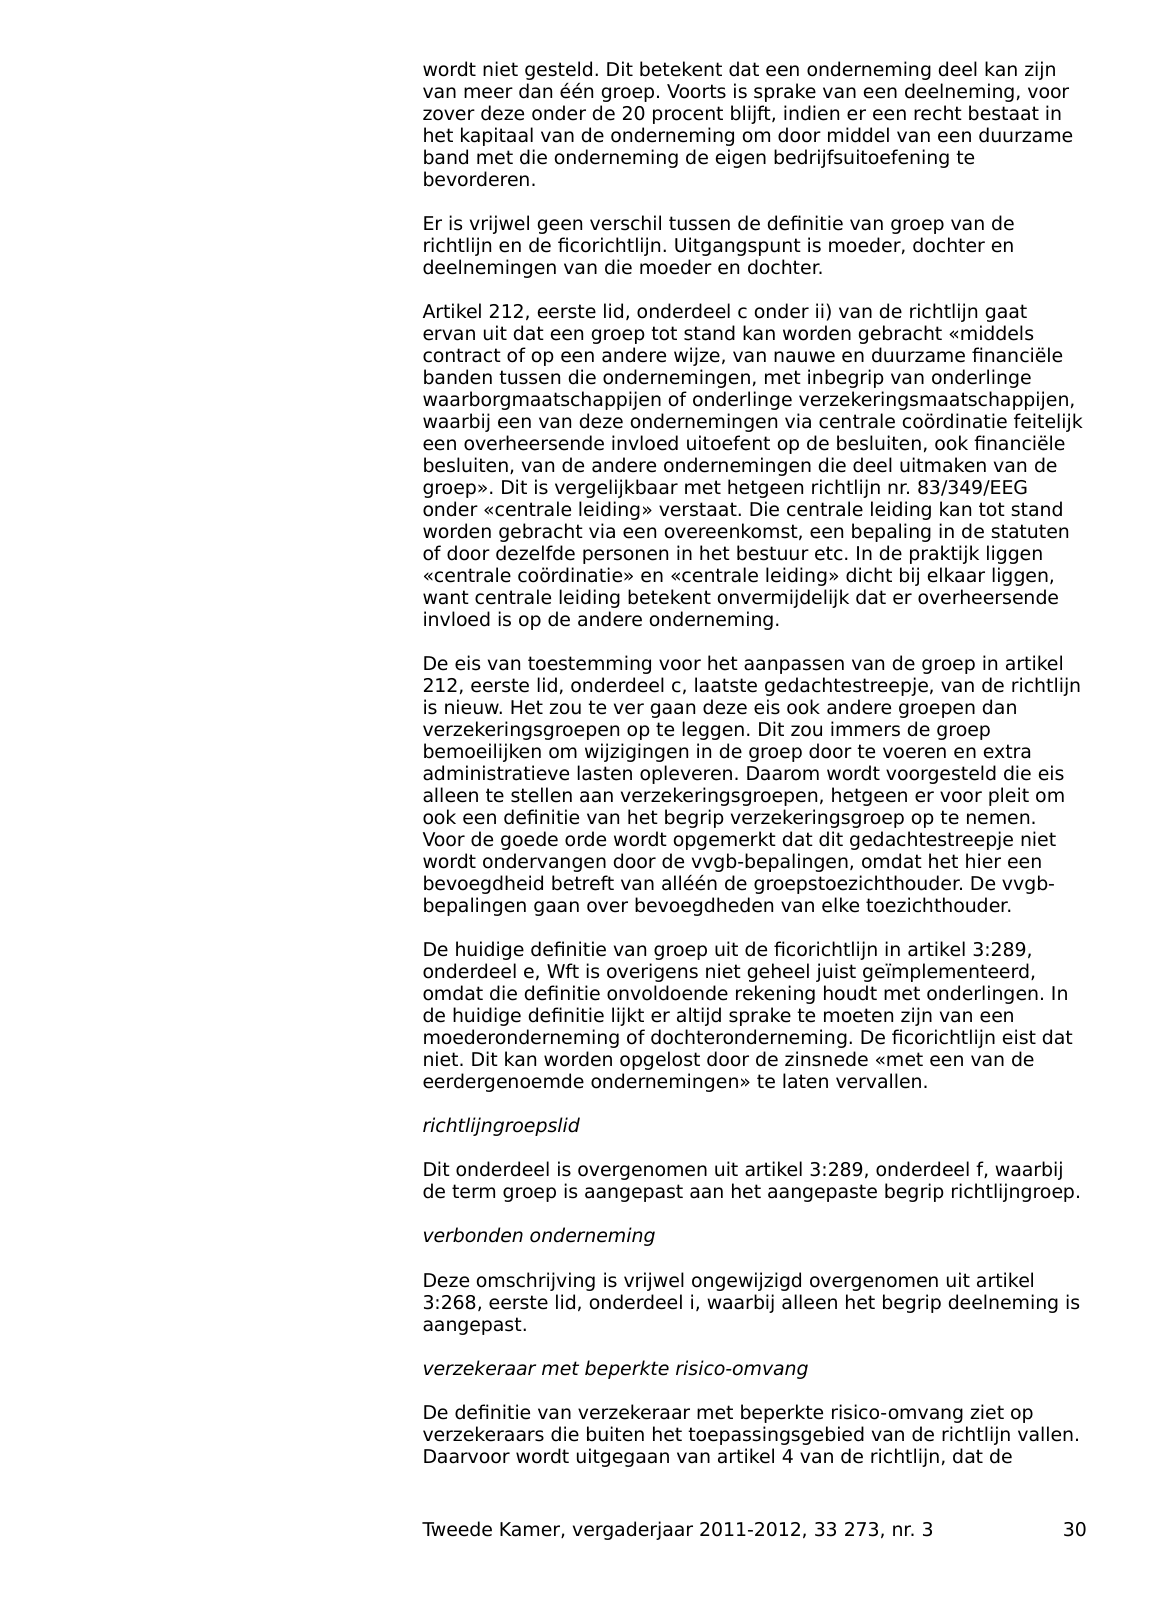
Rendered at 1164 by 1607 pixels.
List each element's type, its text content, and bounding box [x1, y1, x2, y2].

text Voor de goede orde wordt opgemerkt dat dit gedachtestreepje niet wordt ondervangen door de vvgb-bepalingen, omdat het hier een bevoegdheid betreft van alléén de groepstoezichthouder. De vvgb-bepalingen gaan over bevoegdheden van elke toezichthouder. [422, 829, 1087, 917]
subtitle verzekeraar met beperkte risico-omvang [422, 1358, 1087, 1380]
text De eis van toestemming voor het aanpassen van de groep in artikel 212, eerste lid, onderdeel c, laatste gedachtestreepje, van de richtlijn is nieuw. Het zou te ver gaan deze eis ook andere groepen dan verzekeringsgroepen op te leggen. Dit zou immers de groep bemoeilijken om wijzigingen in de groep door te voeren en extra administratieve lasten opleveren. Daarom wordt voorgesteld die eis alleen te stellen aan verzekeringsgroepen, hetgeen er voor pleit om ook een definitie van het begrip verzekeringsgroep op te nemen. [422, 653, 1087, 829]
text Er is vrijwel geen verschil tussen de definitie van groep van de richtlijn en de ficorichtlijn. Uitgangspunt is moeder, dochter en deelnemingen van die moeder en dochter. [422, 213, 1087, 279]
text De huidige definitie van groep uit de ficorichtlijn in artikel 3:289, onderdeel e, Wft is overigens niet geheel juist geïmplementeerd, omdat die definitie onvoldoende rekening houdt met onderlingen. In de huidige definitie lijkt er altijd sprake te moeten zijn van een moederonderneming of dochteronderneming. De ficorichtlijn eist dat niet. Dit kan worden opgelost door de zinsnede «met een van de eerdergenoemde ondernemingen» te laten vervallen. [422, 939, 1087, 1093]
subtitle richtlijngroepslid [422, 1115, 1087, 1137]
text Dit onderdeel is overgenomen uit artikel 3:289, onderdeel f, waarbij de term groep is aangepast aan het aangepaste begrip richtlijngroep. [422, 1159, 1087, 1203]
subtitle verbonden onderneming [422, 1225, 1087, 1247]
text wordt niet gesteld. Dit betekent dat een onderneming deel kan zijn van meer dan één groep. Voorts is sprake van een deelneming, voor zover deze onder de 20 procent blijft, indien er een recht bestaat in het kapitaal van de onderneming om door middel van een duurzame band met die onderneming de eigen bedrijfsuitoefening te bevorderen. [422, 59, 1087, 191]
text Deze omschrijving is vrijwel ongewijzigd overgenomen uit artikel 3:268, eerste lid, onderdeel i, waarbij alleen het begrip deelneming is aangepast. [422, 1269, 1087, 1336]
text Artikel 212, eerste lid, onderdeel c onder ii) van de richtlijn gaat ervan uit dat een groep tot stand kan worden gebracht «middels contract of op een andere wijze, van nauwe en duurzame financiële banden tussen die ondernemingen, met inbegrip van onderlinge waarborgmaatschappijen of onderlinge verzekeringsmaatschappijen, waarbij een van deze ondernemingen via centrale coördinatie feitelijk een overheersende invloed uitoefent op de besluiten, ook financiële besluiten, van de andere ondernemingen die deel uitmaken van de groep». Dit is vergelijkbaar met hetgeen richtlijn nr. 83/349/EEG onder «centrale leiding» verstaat. Die centrale leiding kan tot stand worden gebracht via een overeenkomst, een bepaling in de statuten of door dezelfde personen in het bestuur etc. In de praktijk liggen «centrale coördinatie» en «centrale leiding» dicht bij elkaar liggen, want centrale leiding betekent onvermijdelijk dat er overheersende invloed is op de andere onderneming. [422, 301, 1087, 631]
text De definitie van verzekeraar met beperkte risico-omvang ziet op verzekeraars die buiten het toepassingsgebied van de richtlijn vallen. Daarvoor wordt uitgegaan van artikel 4 van de richtlijn, dat de [422, 1402, 1087, 1468]
